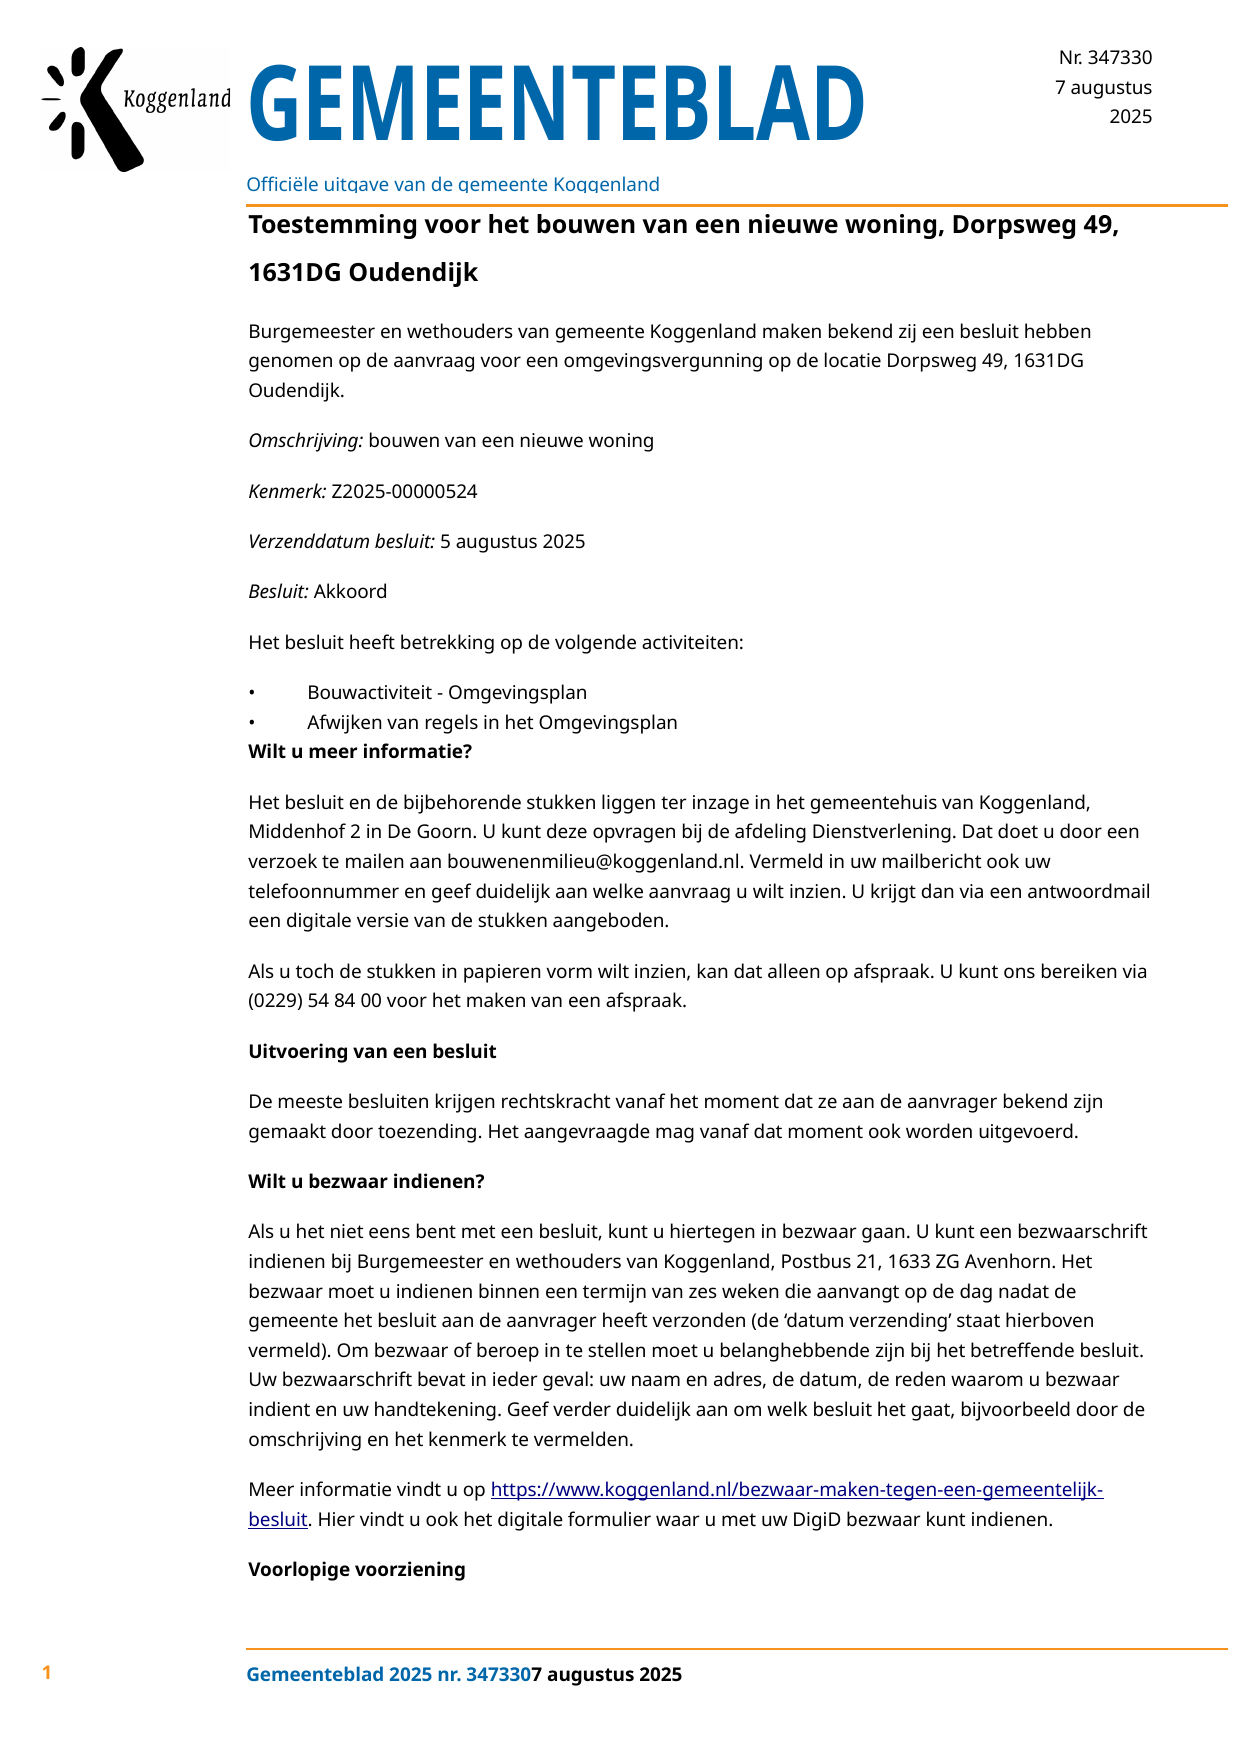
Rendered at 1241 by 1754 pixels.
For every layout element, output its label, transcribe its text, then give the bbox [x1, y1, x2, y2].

list Afwijken van regels in het Omgevingsplan [248, 709, 1152, 735]
text Als u het niet eens bent met een besluit, kunt u hiertegen in bezwaar gaan. U kunt een bezwaarschrift indienen bij Burgemeester en wethouders van Koggenland, Postbus 21, 1633 ZG Avenhorn. Het bezwaar moet u indienen binnen een termijn van zes weken die aanvangt op de dag nadat de gemeente het besluit aan de aanvrager heeft verzonden (de ‘datum verzending’ staat hierboven vermeld). Om bezwaar of beroep in te stellen moet u belanghebbende zijn bij het betreffende besluit. Uw bezwaarschrift bevat in ieder geval: uw naam en adres, de datum, de reden waarom u bezwaar indient en uw handtekening. Geef verder duidelijk aan om welk besluit het gaat, bijvoorbeeld door de omschrijving en het kenmerk te vermelden. [248, 1219, 1152, 1452]
text Toestemming voor het bouwen van een nieuwe woning, Dorpsweg 49, 1631DG Oudendijk [248, 207, 1152, 288]
text Wilt u meer informatie? [248, 739, 1152, 764]
text Wilt u bezwaar indienen? [248, 1168, 1152, 1194]
list Bouwactiviteit - Omgevingsplan [248, 679, 1152, 705]
text Burgemeester en wethouders van gemeente Koggenland maken bekend zij een besluit hebben genomen op de aanvraag voor een omgevingsvergunning op de locatie Dorpsweg 49, 1631DG Oudendijk. [248, 318, 1152, 403]
text Voorlopige voorziening [248, 1556, 1152, 1582]
text Omschrijving: bouwen van een nieuwe woning [248, 427, 1152, 453]
text Besluit: Akkoord [248, 579, 1152, 604]
text Uitvoering van een besluit [248, 1038, 1152, 1064]
text Als u toch de stukken in papieren vorm wilt inzien, kan dat alleen op afspraak. U kunt ons bereiken via (0229) 54 84 00 voor het maken van een afspraak. [248, 958, 1152, 1013]
text Meer informatie vindt u op https://www.koggenland.nl/bezwaar-maken-tegen-een-gemeentelijk-besluit. Hier vindt u ook het digitale formulier waar u met uw DigiD bezwaar kunt indienen. [248, 1476, 1152, 1532]
text Kenmerk: Z2025-00000524 [248, 478, 1152, 504]
text De meeste besluiten krijgen rechtskracht vanaf het moment dat ze aan de aanvrager bekend zijn gemaakt door toezending. Het aangevraagde mag vanaf dat moment ook worden uitgevoerd. [248, 1088, 1152, 1144]
text Het besluit heeft betrekking op de volgende activiteiten: [248, 629, 1152, 655]
picture [41, 47, 231, 172]
text Het besluit en de bijbehorende stukken liggen ter inzage in het gemeentehuis van Koggenland, Middenhof 2 in De Goorn. U kunt deze opvragen bij de afdeling Dienstverlening. Dat doet u door een verzoek te mailen aan bouwenenmilieu@koggenland.nl. Vermeld in uw mailbericht ook uw telefoonnummer en geef duidelijk aan welke aanvraag u wilt inzien. U krijgt dan via een antwoordmail een digitale versie van de stukken aangeboden. [248, 789, 1152, 933]
text Verzenddatum besluit: 5 augustus 2025 [248, 528, 1152, 554]
